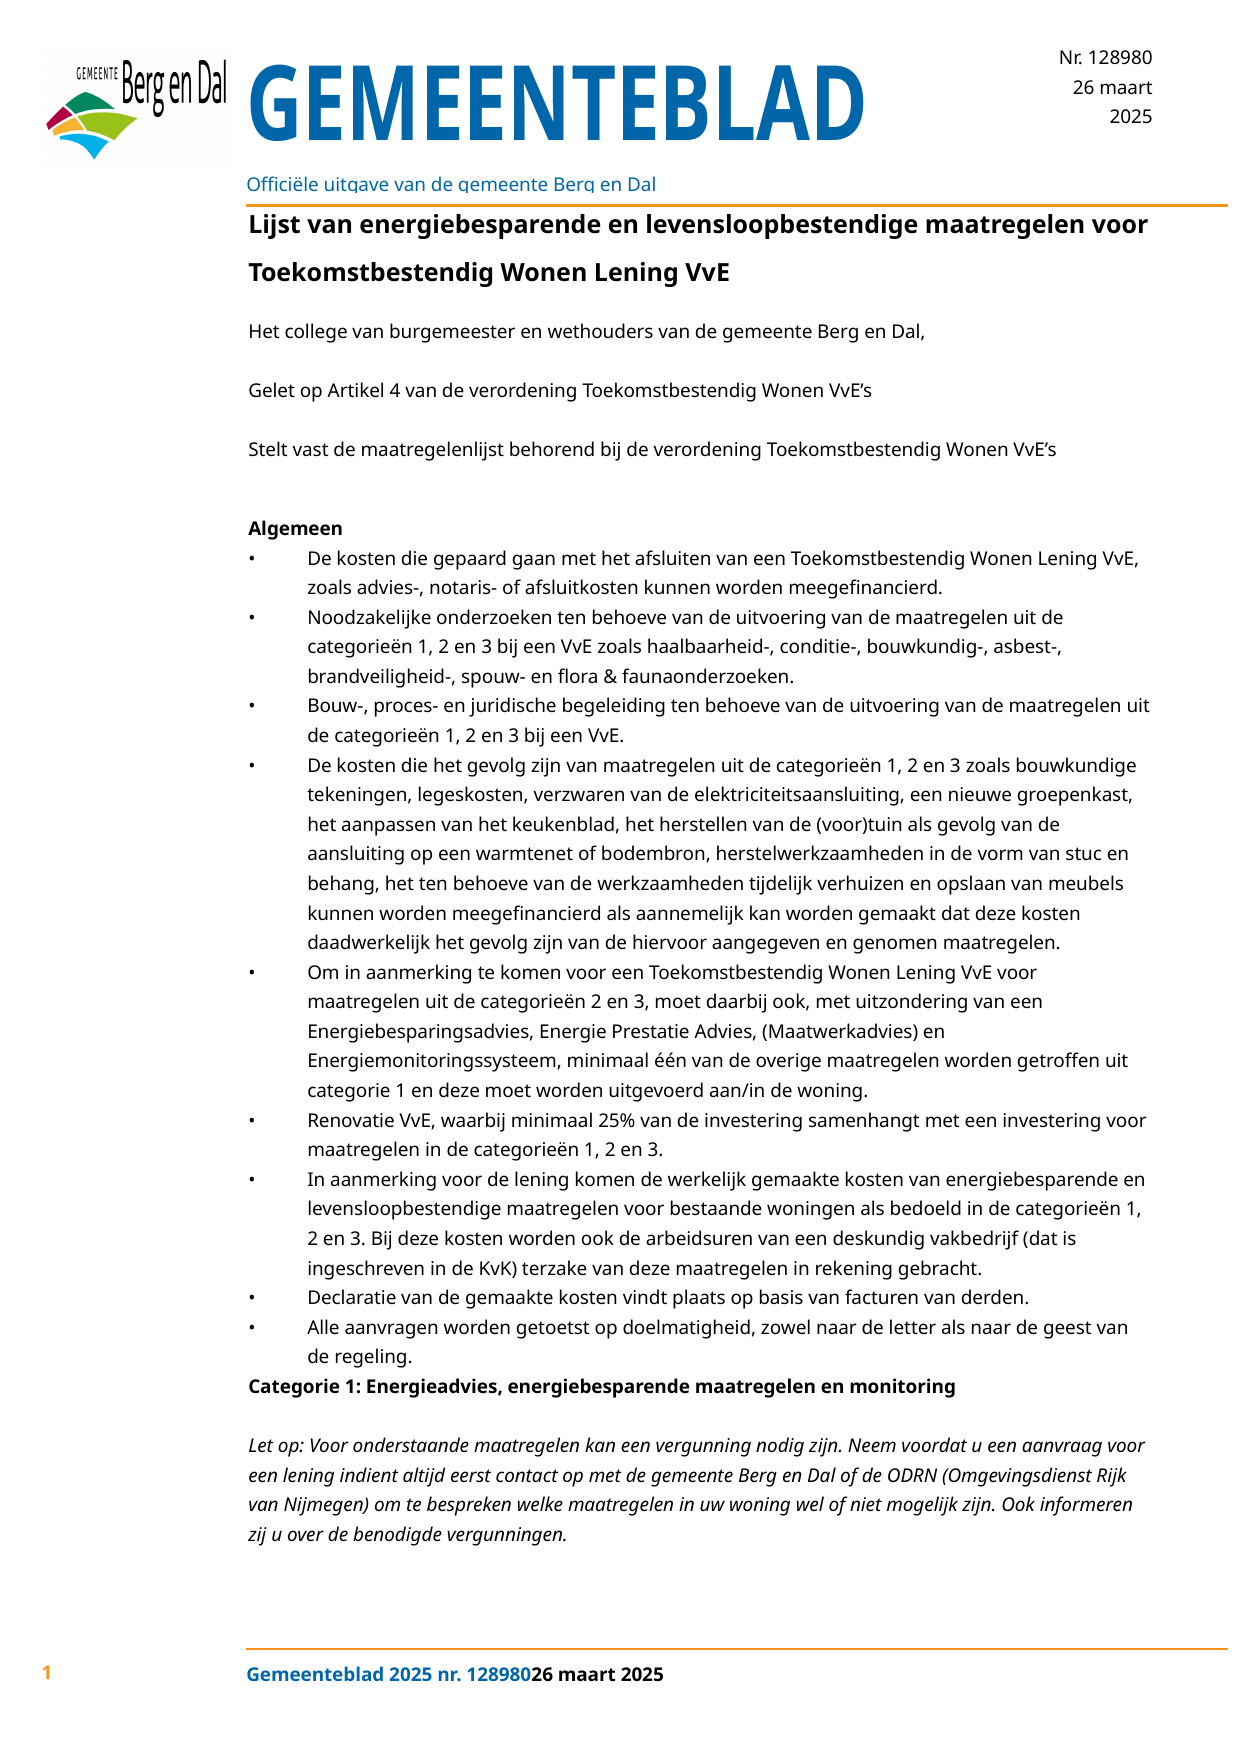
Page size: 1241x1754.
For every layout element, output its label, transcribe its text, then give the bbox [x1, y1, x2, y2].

text Stelt vast de maatregelenlijst behorend bij de verordening Toekomstbestendig Wonen VvE’s [248, 436, 1152, 462]
list Noodzakelijke onderzoeken ten behoeve van de uitvoering van de maatregelen uit de categorieën 1, 2 en 3 bij een VvE zoals haalbaarheid-, conditie-, bouwkundig-, asbest-, brandveiligheid-, spouw- en flora & faunaonderzoeken. [248, 604, 1152, 689]
text Categorie 1: Energieadvies, energiebesparende maatregelen en monitoring [248, 1373, 1152, 1399]
text Lijst van energiebesparende en levensloopbestendige maatregelen voor Toekomstbestendig Wonen Lening VvE [248, 207, 1152, 288]
list Om in aanmerking te komen voor een Toekomstbestendig Wonen Lening VvE voor maatregelen uit de categorieën 2 en 3, moet daarbij ook, met uitzondering van een Energiebesparingsadvies, Energie Prestatie Advies, (Maatwerkadvies) en Energiemonitoringssysteem, minimaal één van de overige maatregelen worden getroffen uit categorie 1 en deze moet worden uitgevoerd aan/in de woning. [248, 959, 1152, 1103]
text Algemeen [248, 515, 1152, 541]
list Declaratie van de gemaakte kosten vindt plaats op basis van facturen van derden. [248, 1284, 1152, 1310]
list Alle aanvragen worden getoetst op doelmatigheid, zowel naar de letter als naar de geest van de regeling. [248, 1314, 1152, 1369]
picture [41, 47, 231, 172]
text Het college van burgemeester en wethouders van de gemeente Berg en Dal, [248, 318, 1152, 344]
list De kosten die het gevolg zijn van maatregelen uit de categorieën 1, 2 en 3 zoals bouwkundige tekeningen, legeskosten, verzwaren van de elektriciteitsaansluiting, een nieuwe groepenkast, het aanpassen van het keukenblad, het herstellen van de (voor)tuin als gevolg van de aansluiting op een warmtenet of bodembron, herstelwerkzaamheden in de vorm van stuc en behang, het ten behoeve van de werkzaamheden tijdelijk verhuizen en opslaan van meubels kunnen worden meegefinancierd als aannemelijk kan worden gemaakt dat deze kosten daadwerkelijk het gevolg zijn van de hiervoor aangegeven en genomen maatregelen. [248, 752, 1152, 955]
text Gelet op Artikel 4 van de verordening Toekomstbestendig Wonen VvE’s [248, 377, 1152, 403]
list In aanmerking voor de lening komen de werkelijk gemaakte kosten van energiebesparende en levensloopbestendige maatregelen voor bestaande woningen als bedoeld in de categorieën 1, 2 en 3. Bij deze kosten worden ook de arbeidsuren van een deskundig vakbedrijf (dat is ingeschreven in de KvK) terzake van deze maatregelen in rekening gebracht. [248, 1166, 1152, 1280]
list De kosten die gepaard gaan met het afsluiten van een Toekomstbestendig Wonen Lening VvE, zoals advies-, notaris- of afsluitkosten kunnen worden meegefinancierd. [248, 545, 1152, 600]
text Let op: Voor onderstaande maatregelen kan een vergunning nodig zijn. Neem voordat u een aanvraag voor een lening indient altijd eerst contact op met de gemeente Berg en Dal of de ODRN (Omgevingsdienst Rijk van Nijmegen) om te bespreken welke maatregelen in uw woning wel of niet mogelijk zijn. Ook informeren zij u over de benodigde vergunningen. [248, 1432, 1152, 1547]
list Bouw-, proces- en juridische begeleiding ten behoeve van de uitvoering van de maatregelen uit de categorieën 1, 2 en 3 bij een VvE. [248, 693, 1152, 748]
list Renovatie VvE, waarbij minimaal 25% van de investering samenhangt met een investering voor maatregelen in de categorieën 1, 2 en 3. [248, 1107, 1152, 1162]
